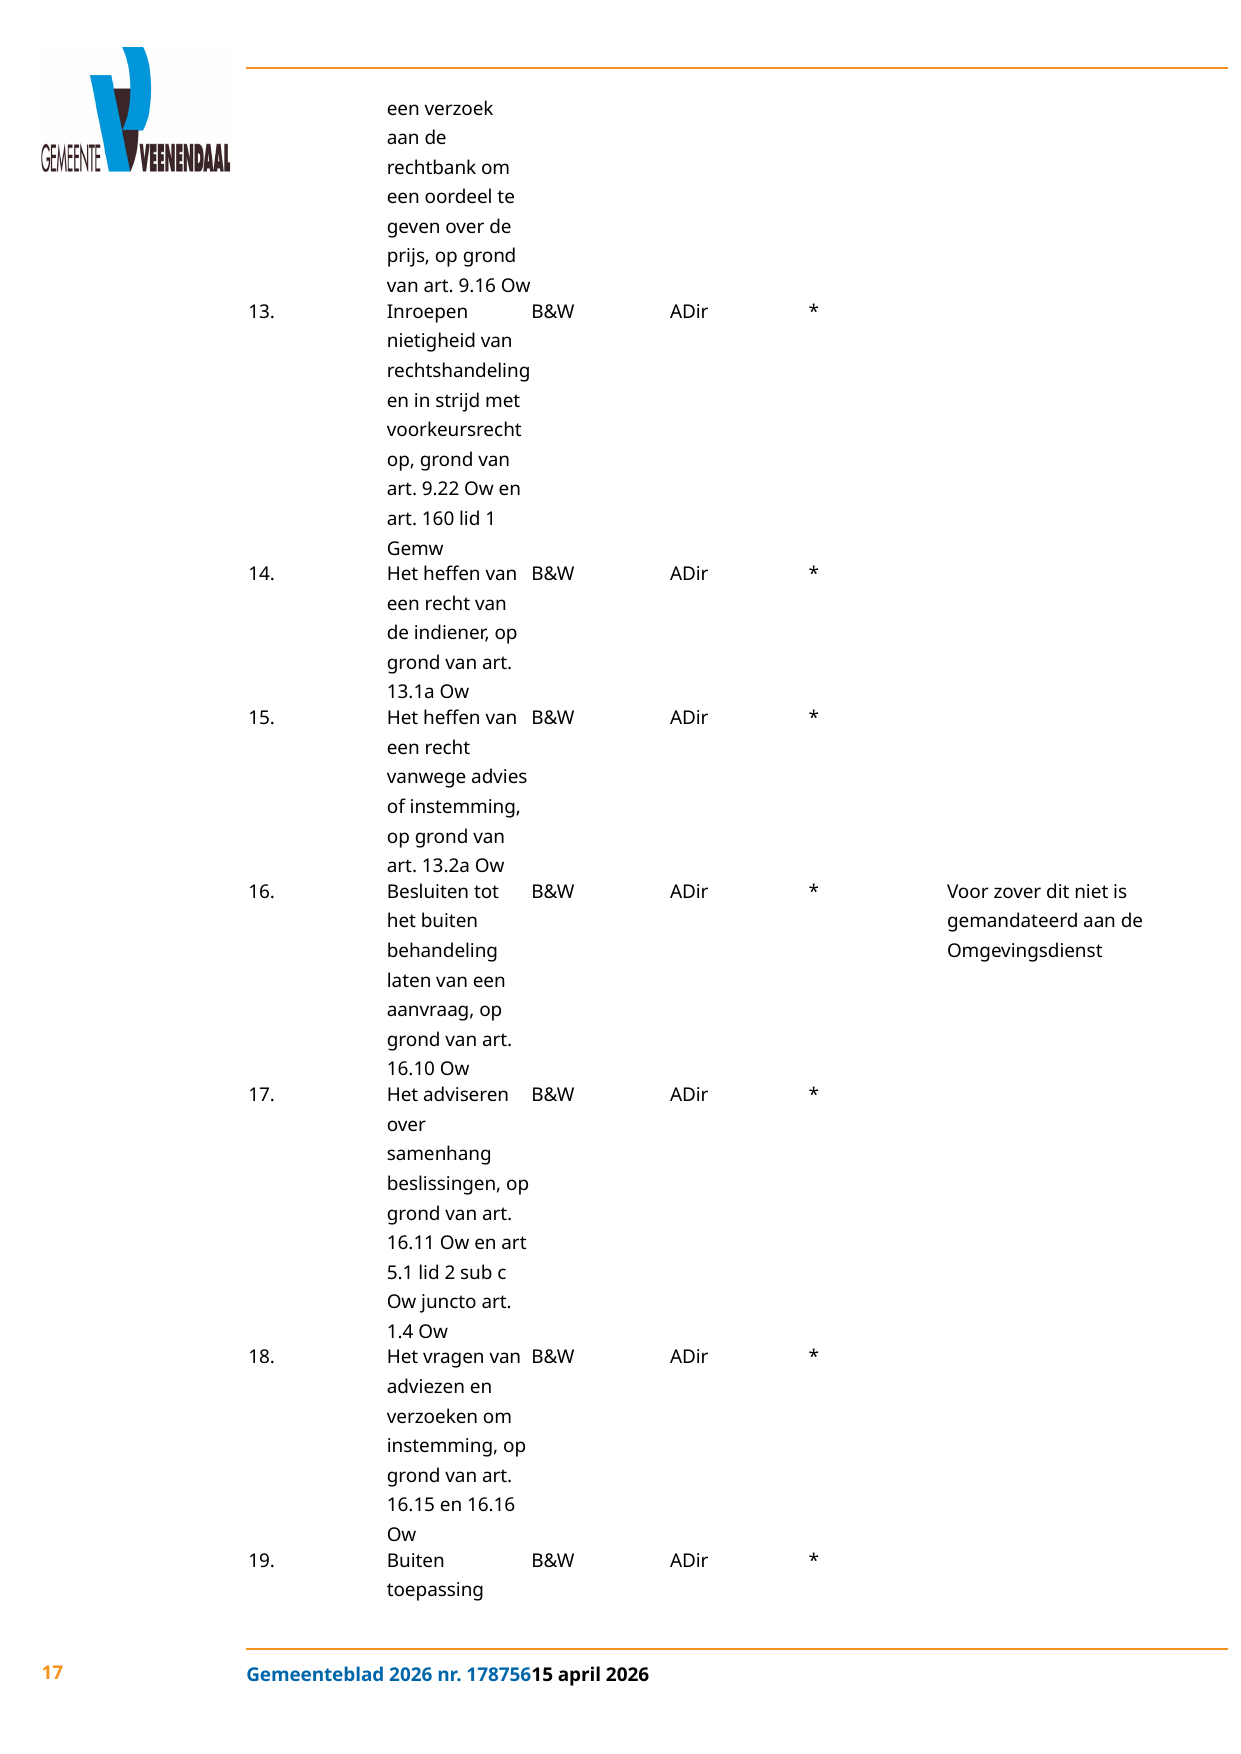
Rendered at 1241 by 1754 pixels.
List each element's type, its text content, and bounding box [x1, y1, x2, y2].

table_cell [947, 1081, 1152, 1344]
table_cell [947, 1344, 1152, 1547]
table_cell Besluiten tot het buiten behandeling laten van een aanvraag, op grond van art. 16.10 Ow [387, 878, 531, 1081]
table_cell Het heffen van een recht vanwege advies of instemming, op grond van art. 13.2a Ow [387, 705, 531, 878]
table_cell Inroepen nietigheid van rechtshandelingen in strijd met voorkeursrecht op, grond van art. 9.22 Ow en art. 160 lid 1 Gemw [387, 298, 531, 560]
table_cell ADir [670, 705, 808, 878]
table_cell 14. [248, 560, 387, 704]
table_cell * [808, 1081, 947, 1344]
table_cell een verzoek aan de rechtbank om een oordeel te geven over de prijs, op grond van art. 9.16 Ow [387, 95, 531, 298]
table_cell Buiten toepassing [387, 1547, 531, 1602]
table_cell [808, 95, 947, 298]
table_cell Het adviseren over samenhang beslissingen, op grond van art. 16.11 Ow en art 5.1 lid 2 sub c Ow juncto art. 1.4 Ow [387, 1081, 531, 1344]
picture [123, 47, 231, 172]
table_cell 16. [248, 878, 387, 1081]
table_cell Het vragen van adviezen en verzoeken om instemming, op grond van art. 16.15 en 16.16 Ow [387, 1344, 531, 1547]
table_cell 15. [248, 705, 387, 878]
table_cell B&W [531, 1344, 670, 1547]
table_cell 13. [248, 298, 387, 560]
table_cell B&W [531, 1081, 670, 1344]
table_cell Voor zover dit niet is gemandateerd aan de Omgevingsdienst [947, 878, 1152, 1081]
table_cell ADir [670, 878, 808, 1081]
table_cell [947, 1547, 1152, 1602]
table_cell ADir [670, 1547, 808, 1602]
table_cell ADir [670, 298, 808, 560]
table_cell * [808, 878, 947, 1081]
table_cell [947, 560, 1152, 704]
table_cell [947, 298, 1152, 560]
table_cell 19. [248, 1547, 387, 1602]
picture [41, 47, 130, 172]
table_cell B&W [531, 705, 670, 878]
table_cell [947, 705, 1152, 878]
table_cell 18. [248, 1344, 387, 1547]
table_cell B&W [531, 560, 670, 704]
table_cell * [808, 298, 947, 560]
table_cell ADir [670, 1081, 808, 1344]
table_cell ADir [670, 560, 808, 704]
table_cell [248, 95, 387, 298]
table_cell [531, 95, 670, 298]
table_cell * [808, 705, 947, 878]
table_cell B&W [531, 298, 670, 560]
table_cell Het heffen van een recht van de indiener, op grond van art. 13.1a Ow [387, 560, 531, 704]
table_cell 17. [248, 1081, 387, 1344]
table_cell [947, 95, 1152, 298]
table_cell * [808, 560, 947, 704]
table_cell [670, 95, 808, 298]
table_cell ADir [670, 1344, 808, 1547]
table_cell * [808, 1344, 947, 1547]
table_cell B&W [531, 1547, 670, 1602]
table_cell * [808, 1547, 947, 1602]
table_cell B&W [531, 878, 670, 1081]
